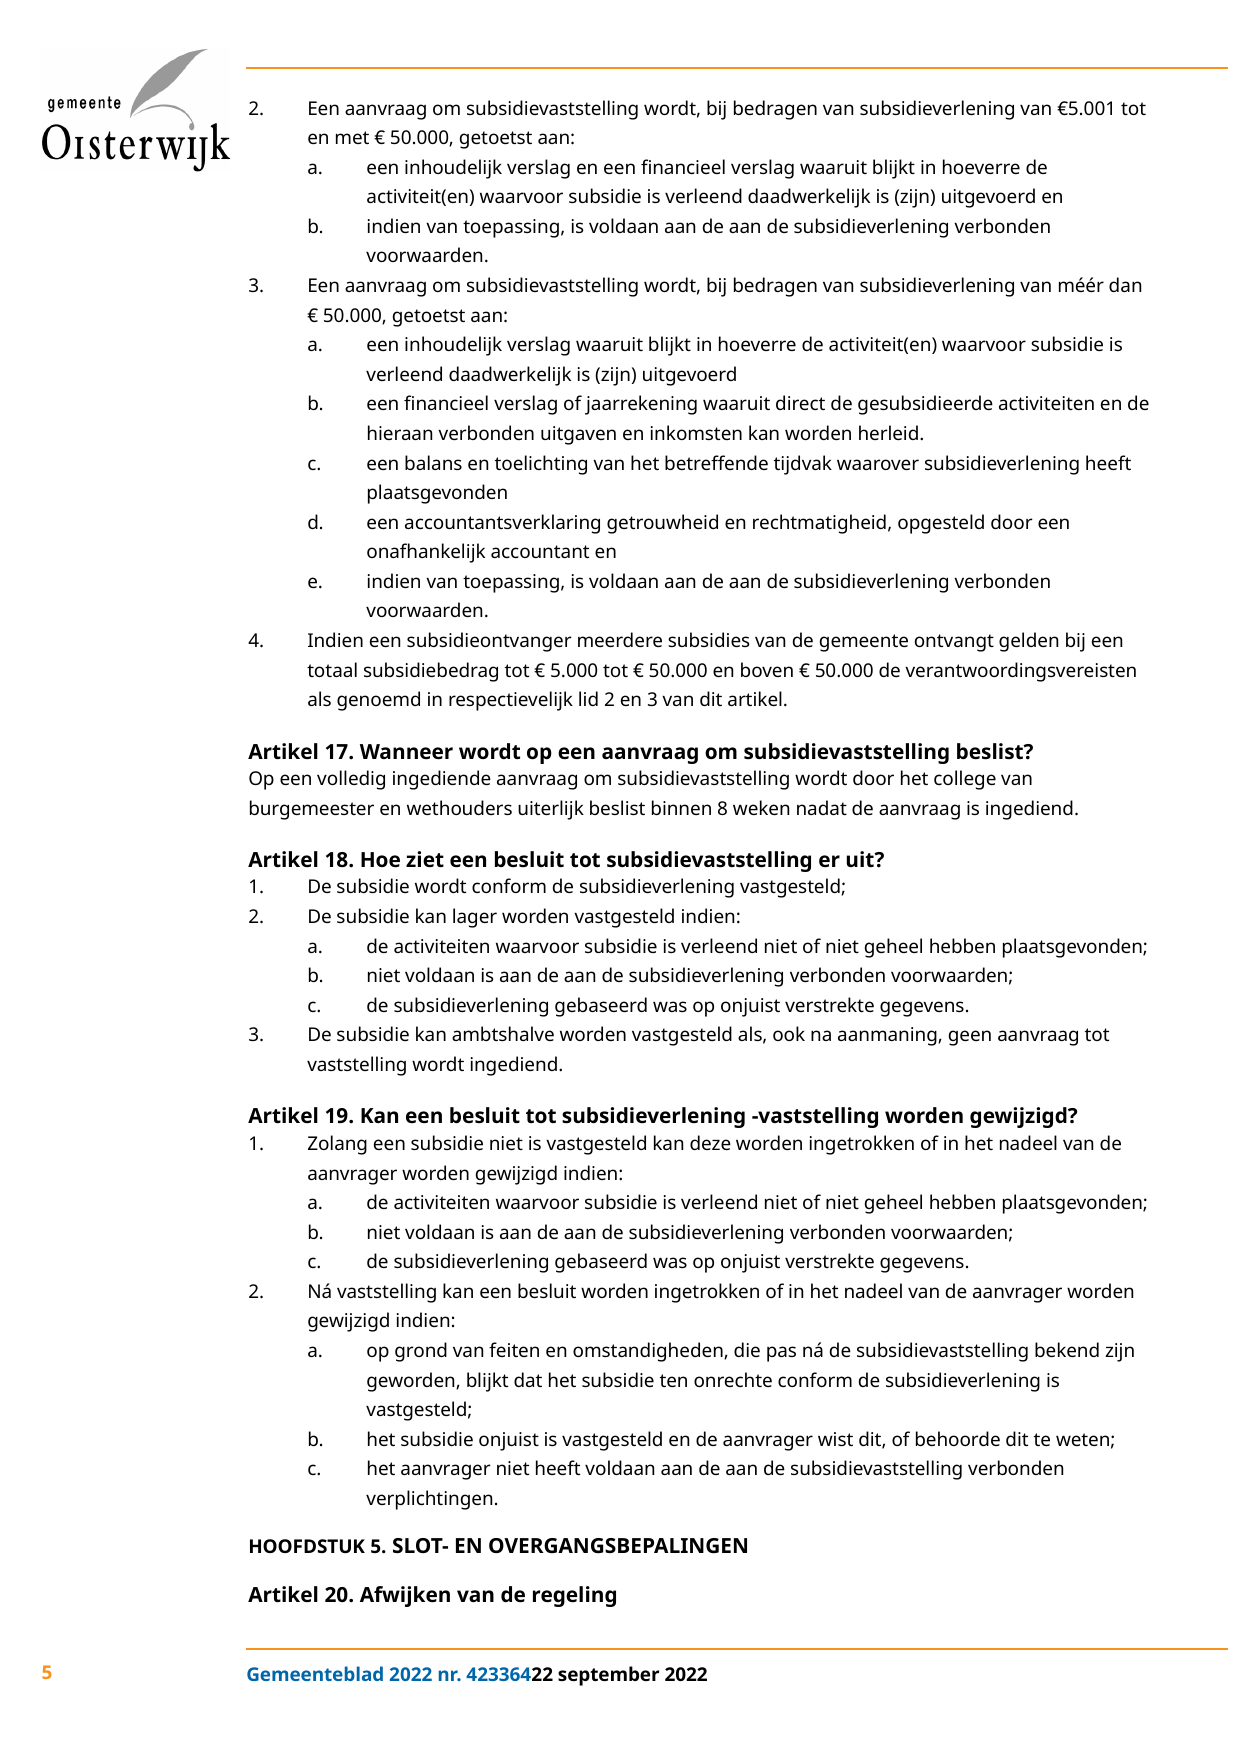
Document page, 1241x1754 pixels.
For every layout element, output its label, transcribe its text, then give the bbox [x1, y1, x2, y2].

text Op een volledig ingediende aanvraag om subsidievaststelling wordt door het college van burgemeester en wethouders uiterlijk beslist binnen 8 weken nadat de aanvraag is ingediend. [248, 765, 1152, 821]
list Ná vaststelling kan een besluit worden ingetrokken of in het nadeel van de aanvrager worden gewijzigd indien: [248, 1278, 1152, 1333]
list De subsidie kan lager worden vastgesteld indien: [248, 903, 1152, 929]
list de activiteiten waarvoor subsidie is verleend niet of niet geheel hebben plaatsgevonden; [307, 1189, 1152, 1215]
text Artikel 17. Wanneer wordt op een aanvraag om subsidievaststelling beslist? [248, 737, 1152, 765]
picture [41, 47, 231, 172]
text Artikel 20. Afwijken van de regeling [248, 1580, 1152, 1608]
list indien van toepassing, is voldaan aan de aan de subsidieverlening verbonden voorwaarden. [307, 568, 1152, 623]
list niet voldaan is aan de aan de subsidieverlening verbonden voorwaarden; [307, 962, 1152, 988]
list een inhoudelijk verslag en een financieel verslag waaruit blijkt in hoeverre de activiteit(en) waarvoor subsidie is verleend daadwerkelijk is (zijn) uitgevoerd en [307, 154, 1152, 209]
list Een aanvraag om subsidievaststelling wordt, bij bedragen van subsidieverlening van €5.001 tot en met € 50.000, getoetst aan: [248, 95, 1152, 150]
list de activiteiten waarvoor subsidie is verleend niet of niet geheel hebben plaatsgevonden; [307, 933, 1152, 959]
text HOOFDSTUK 5. SLOT- EN OVERGANGSBEPALINGEN [248, 1531, 1152, 1559]
list de subsidieverlening gebaseerd was op onjuist verstrekte gegevens. [307, 992, 1152, 1018]
list het aanvrager niet heeft voldaan aan de aan de subsidievaststelling verbonden verplichtingen. [307, 1456, 1152, 1511]
list Zolang een subsidie niet is vastgesteld kan deze worden ingetrokken of in het nadeel van de aanvrager worden gewijzigd indien: [248, 1130, 1152, 1185]
list Een aanvraag om subsidievaststelling wordt, bij bedragen van subsidieverlening van méér dan € 50.000, getoetst aan: [248, 272, 1152, 328]
text Artikel 18. Hoe ziet een besluit tot subsidievaststelling er uit? [248, 845, 1152, 874]
list een balans en toelichting van het betreffende tijdvak waarover subsidieverlening heeft plaatsgevonden [307, 450, 1152, 505]
list op grond van feiten en omstandigheden, die pas ná de subsidievaststelling bekend zijn geworden, blijkt dat het subsidie ten onrechte conform de subsidieverlening is vastgesteld; [307, 1337, 1152, 1422]
list de subsidieverlening gebaseerd was op onjuist verstrekte gegevens. [307, 1248, 1152, 1274]
list De subsidie kan ambtshalve worden vastgesteld als, ook na aanmaning, geen aanvraag tot vaststelling wordt ingediend. [248, 1022, 1152, 1077]
list De subsidie wordt conform de subsidieverlening vastgesteld; [248, 874, 1152, 899]
list indien van toepassing, is voldaan aan de aan de subsidieverlening verbonden voorwaarden. [307, 213, 1152, 268]
list een accountantsverklaring getrouwheid en rechtmatigheid, opgesteld door een onafhankelijk accountant en [307, 509, 1152, 564]
list een financieel verslag of jaarrekening waaruit direct de gesubsidieerde activiteiten en de hieraan verbonden uitgaven en inkomsten kan worden herleid. [307, 391, 1152, 446]
list niet voldaan is aan de aan de subsidieverlening verbonden voorwaarden; [307, 1219, 1152, 1244]
list een inhoudelijk verslag waaruit blijkt in hoeverre de activiteit(en) waarvoor subsidie is verleend daadwerkelijk is (zijn) uitgevoerd [307, 331, 1152, 387]
text Artikel 19. Kan een besluit tot subsidieverlening -vaststelling worden gewijzigd? [248, 1102, 1152, 1130]
list Indien een subsidieontvanger meerdere subsidies van de gemeente ontvangt gelden bij een totaal subsidiebedrag tot € 5.000 tot € 50.000 en boven € 50.000 de verantwoordingsvereisten als genoemd in respectievelijk lid 2 en 3 van dit artikel. [248, 627, 1152, 712]
list het subsidie onjuist is vastgesteld en de aanvrager wist dit, of behoorde dit te weten; [307, 1426, 1152, 1452]
